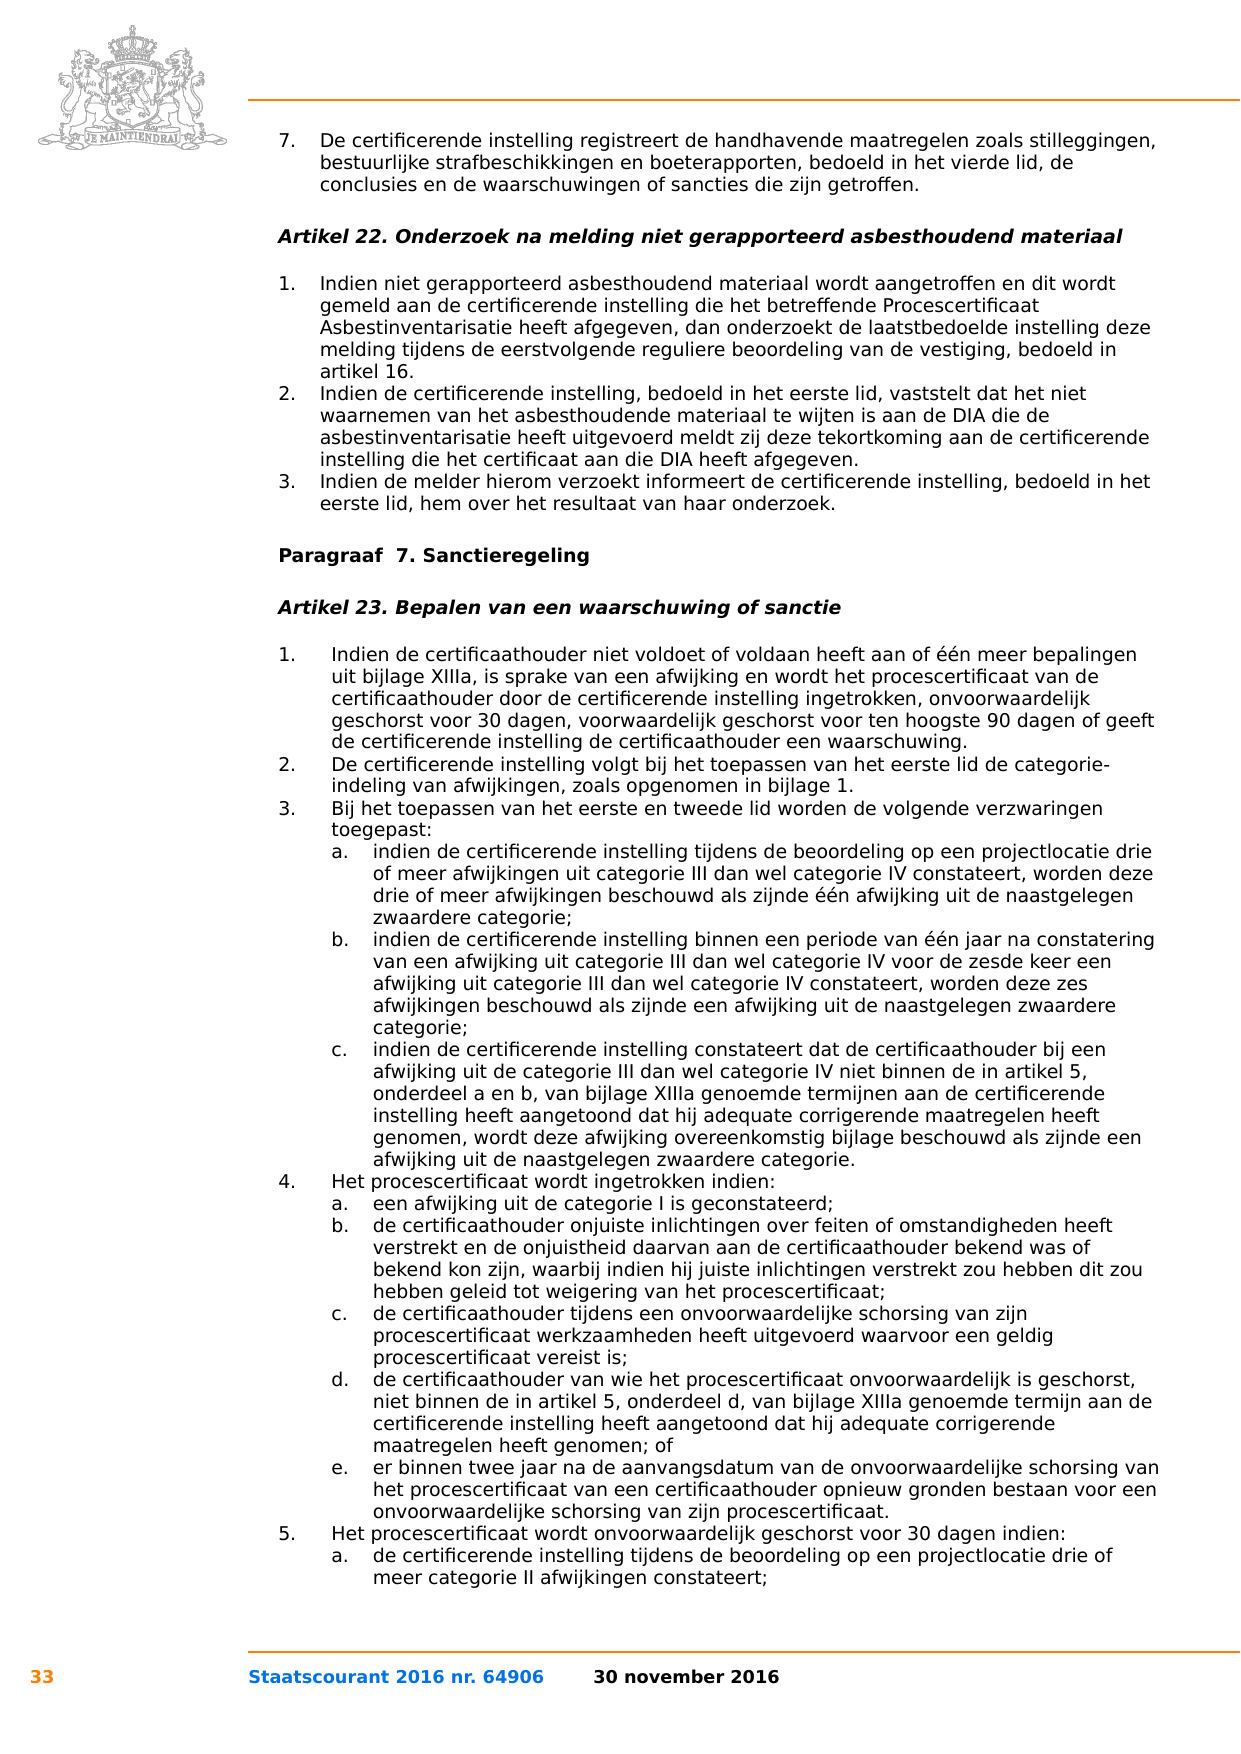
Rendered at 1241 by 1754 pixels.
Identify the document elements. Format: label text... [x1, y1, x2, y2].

subtitle Paragraaf 7. Sanctieregeling [278, 544, 1163, 567]
text 7. De certificerende instelling registreert de handhavende maatregelen zoals stilleggingen, bestuurlijke strafbeschikkingen en boeterapporten, bedoeld in het vierde lid, de conclusies en de waarschuwingen of sancties die zijn getroffen. [278, 130, 1163, 196]
text a. de certificerende instelling tijdens de beoordeling op een projectlocatie drie of meer categorie II afwijkingen constateert; [331, 1545, 1163, 1589]
text 3. Bij het toepassen van het eerste en tweede lid worden de volgende verzwaringen toegepast: [278, 797, 1163, 841]
picture [38, 25, 227, 150]
subtitle Artikel 23. Bepalen van een waarschuwing of sanctie [278, 597, 1163, 618]
text 2. De certificerende instelling volgt bij het toepassen van het eerste lid de categorie-indeling van afwijkingen, zoals opgenomen in bijlage 1. [278, 753, 1163, 797]
text 4. Het procescertificaat wordt ingetrokken indien: [278, 1171, 1163, 1193]
text d. de certificaathouder van wie het procescertificaat onvoorwaardelijk is geschorst, niet binnen de in artikel 5, onderdeel d, van bijlage XIIIa genoemde termijn aan de certificerende instelling heeft aangetoond dat hij adequate corrigerende maatregelen heeft genomen; of [331, 1369, 1163, 1457]
text b. de certificaathouder onjuiste inlichtingen over feiten of omstandigheden heeft verstrekt en de onjuistheid daarvan aan de certificaathouder bekend was of bekend kon zijn, waarbij indien hij juiste inlichtingen verstrekt zou hebben dit zou hebben geleid tot weigering van het procescertificaat; [331, 1215, 1163, 1303]
text c. de certificaathouder tijdens een onvoorwaardelijke schorsing van zijn procescertificaat werkzaamheden heeft uitgevoerd waarvoor een geldig procescertificaat vereist is; [331, 1303, 1163, 1369]
text 3. Indien de melder hierom verzoekt informeert de certificerende instelling, bedoeld in het eerste lid, hem over het resultaat van haar onderzoek. [278, 471, 1163, 514]
text 2. Indien de certificerende instelling, bedoeld in het eerste lid, vaststelt dat het niet waarnemen van het asbesthoudende materiaal te wijten is aan de DIA die de asbestinventarisatie heeft uitgevoerd meldt zij deze tekortkoming aan de certificerende instelling die het certificaat aan die DIA heeft afgegeven. [278, 383, 1163, 471]
text a. een afwijking uit de categorie I is geconstateerd; [331, 1193, 1163, 1215]
text 1. Indien niet gerapporteerd asbesthoudend materiaal wordt aangetroffen en dit wordt gemeld aan de certificerende instelling die het betreffende Procescertificaat Asbestinventarisatie heeft afgegeven, dan onderzoekt de laatstbedoelde instelling deze melding tijdens de eerstvolgende reguliere beoordeling van de vestiging, bedoeld in artikel 16. [278, 273, 1163, 383]
text c. indien de certificerende instelling constateert dat de certificaathouder bij een afwijking uit de categorie III dan wel categorie IV niet binnen de in artikel 5, onderdeel a en b, van bijlage XIIIa genoemde termijnen aan de certificerende instelling heeft aangetoond dat hij adequate corrigerende maatregelen heeft genomen, wordt deze afwijking overeenkomstig bijlage beschouwd als zijnde een afwijking uit de naastgelegen zwaardere categorie. [331, 1039, 1163, 1171]
text e. er binnen twee jaar na de aanvangsdatum van de onvoorwaardelijke schorsing van het procescertificaat van een certificaathouder opnieuw gronden bestaan voor een onvoorwaardelijke schorsing van zijn procescertificaat. [331, 1457, 1163, 1523]
text 1. Indien de certificaathouder niet voldoet of voldaan heeft aan of één meer bepalingen uit bijlage XIIIa, is sprake van een afwijking en wordt het procescertificaat van de certificaathouder door de certificerende instelling ingetrokken, onvoorwaardelijk geschorst voor 30 dagen, voorwaardelijk geschorst voor ten hoogste 90 dagen of geeft de certificerende instelling de certificaathouder een waarschuwing. [278, 643, 1163, 753]
subtitle Artikel 22. Onderzoek na melding niet gerapporteerd asbesthoudend materiaal [278, 226, 1163, 248]
text b. indien de certificerende instelling binnen een periode van één jaar na constatering van een afwijking uit categorie III dan wel categorie IV voor de zesde keer een afwijking uit categorie III dan wel categorie IV constateert, worden deze zes afwijkingen beschouwd als zijnde een afwijking uit de naastgelegen zwaardere categorie; [331, 929, 1163, 1039]
text a. indien de certificerende instelling tijdens de beoordeling op een projectlocatie drie of meer afwijkingen uit categorie III dan wel categorie IV constateert, worden deze drie of meer afwijkingen beschouwd als zijnde één afwijking uit de naastgelegen zwaardere categorie; [331, 841, 1163, 929]
text 5. Het procescertificaat wordt onvoorwaardelijk geschorst voor 30 dagen indien: [278, 1523, 1163, 1545]
